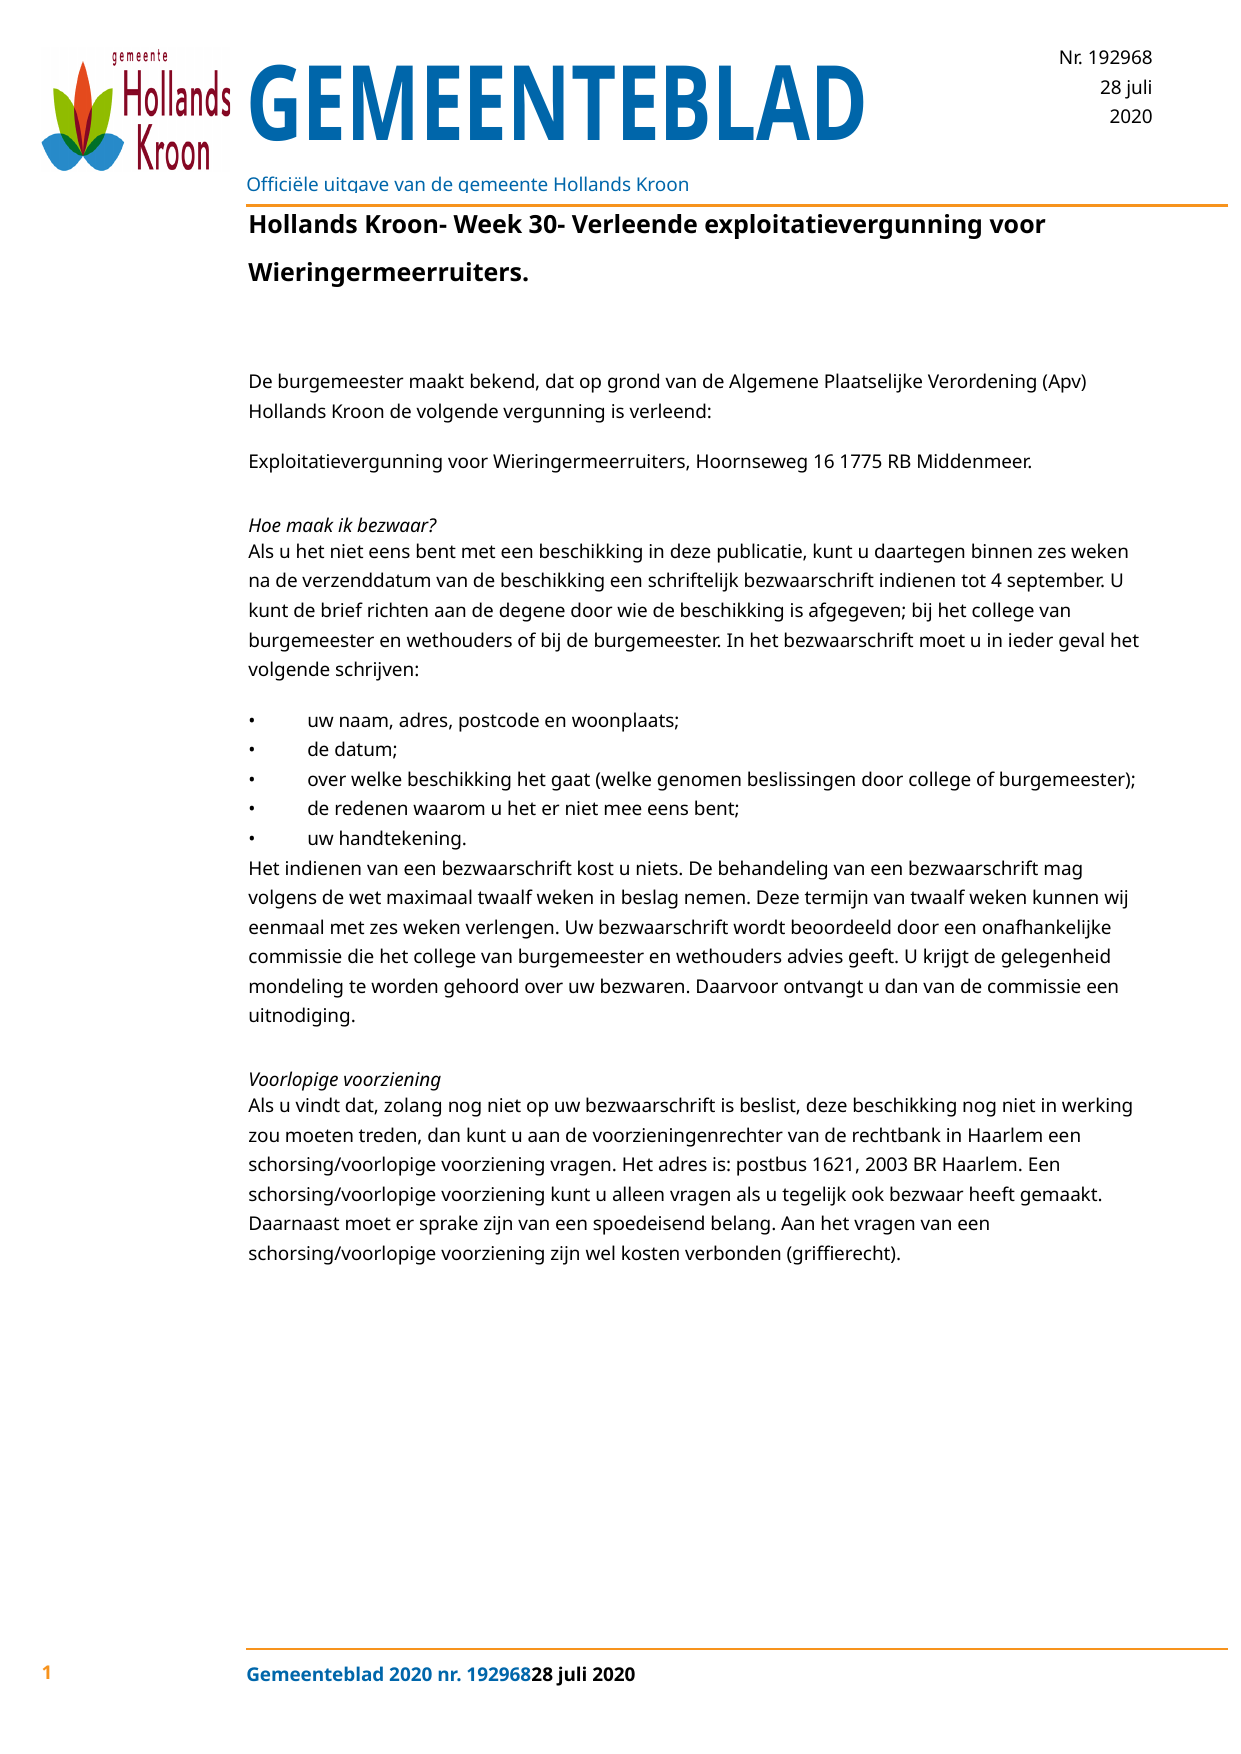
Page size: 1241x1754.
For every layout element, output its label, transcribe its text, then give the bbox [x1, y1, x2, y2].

list uw handtekening. [248, 825, 1152, 851]
text Voorlopige voorziening [248, 1067, 1152, 1092]
text Hollands Kroon- Week 30- Verleende exploitatievergunning voor Wieringermeerruiters. [248, 207, 1152, 288]
list de redenen waarom u het er niet mee eens bent; [248, 796, 1152, 821]
list over welke beschikking het gaat (welke genomen beslissingen door college of burgemeester); [248, 766, 1152, 792]
list de datum; [248, 736, 1152, 762]
text De burgemeester maakt bekend, dat op grond van de Algemene Plaatselijke Verordening (Apv) Hollands Kroon de volgende vergunning is verleend: [248, 368, 1152, 424]
list uw naam, adres, postcode en woonplaats; [248, 707, 1152, 732]
text Als u vindt dat, zolang nog niet op uw bezwaarschrift is beslist, deze beschikking nog niet in werking zou moeten treden, dan kunt u aan de voorzieningenrechter van de rechtbank in Haarlem een schorsing/voorlopige voorziening vragen. Het adres is: postbus 1621, 2003 BR Haarlem. Een schorsing/voorlopige voorziening kunt u alleen vragen als u tegelijk ook bezwaar heeft gemaakt. Daarnaast moet er sprake zijn van een spoedeisend belang. Aan het vragen van een schorsing/voorlopige voorziening zijn wel kosten verbonden (griffierecht). [248, 1092, 1152, 1266]
text Hoe maak ik bezwaar? [248, 512, 1152, 538]
picture [41, 47, 231, 172]
text Exploitatievergunning voor Wieringermeerruiters, Hoornseweg 16 1775 RB Middenmeer. [248, 448, 1152, 474]
text Het indienen van een bezwaarschrift kost u niets. De behandeling van een bezwaarschrift mag volgens de wet maximaal twaalf weken in beslag nemen. Deze termijn van twaalf weken kunnen wij eenmaal met zes weken verlengen. Uw bezwaarschrift wordt beoordeeld door een onafhankelijke commissie die het college van burgemeester en wethouders advies geeft. U krijgt de gelegenheid mondeling te worden gehoord over uw bezwaren. Daarvoor ontvangt u dan van de commissie een uitnodiging. [248, 855, 1152, 1028]
text Als u het niet eens bent met een beschikking in deze publicatie, kunt u daartegen binnen zes weken na de verzenddatum van de beschikking een schriftelijk bezwaarschrift indienen tot 4 september. U kunt de brief richten aan de degene door wie de beschikking is afgegeven; bij het college van burgemeester en wethouders of bij de burgemeester. In het bezwaarschrift moet u in ieder geval het volgende schrijven: [248, 538, 1152, 682]
